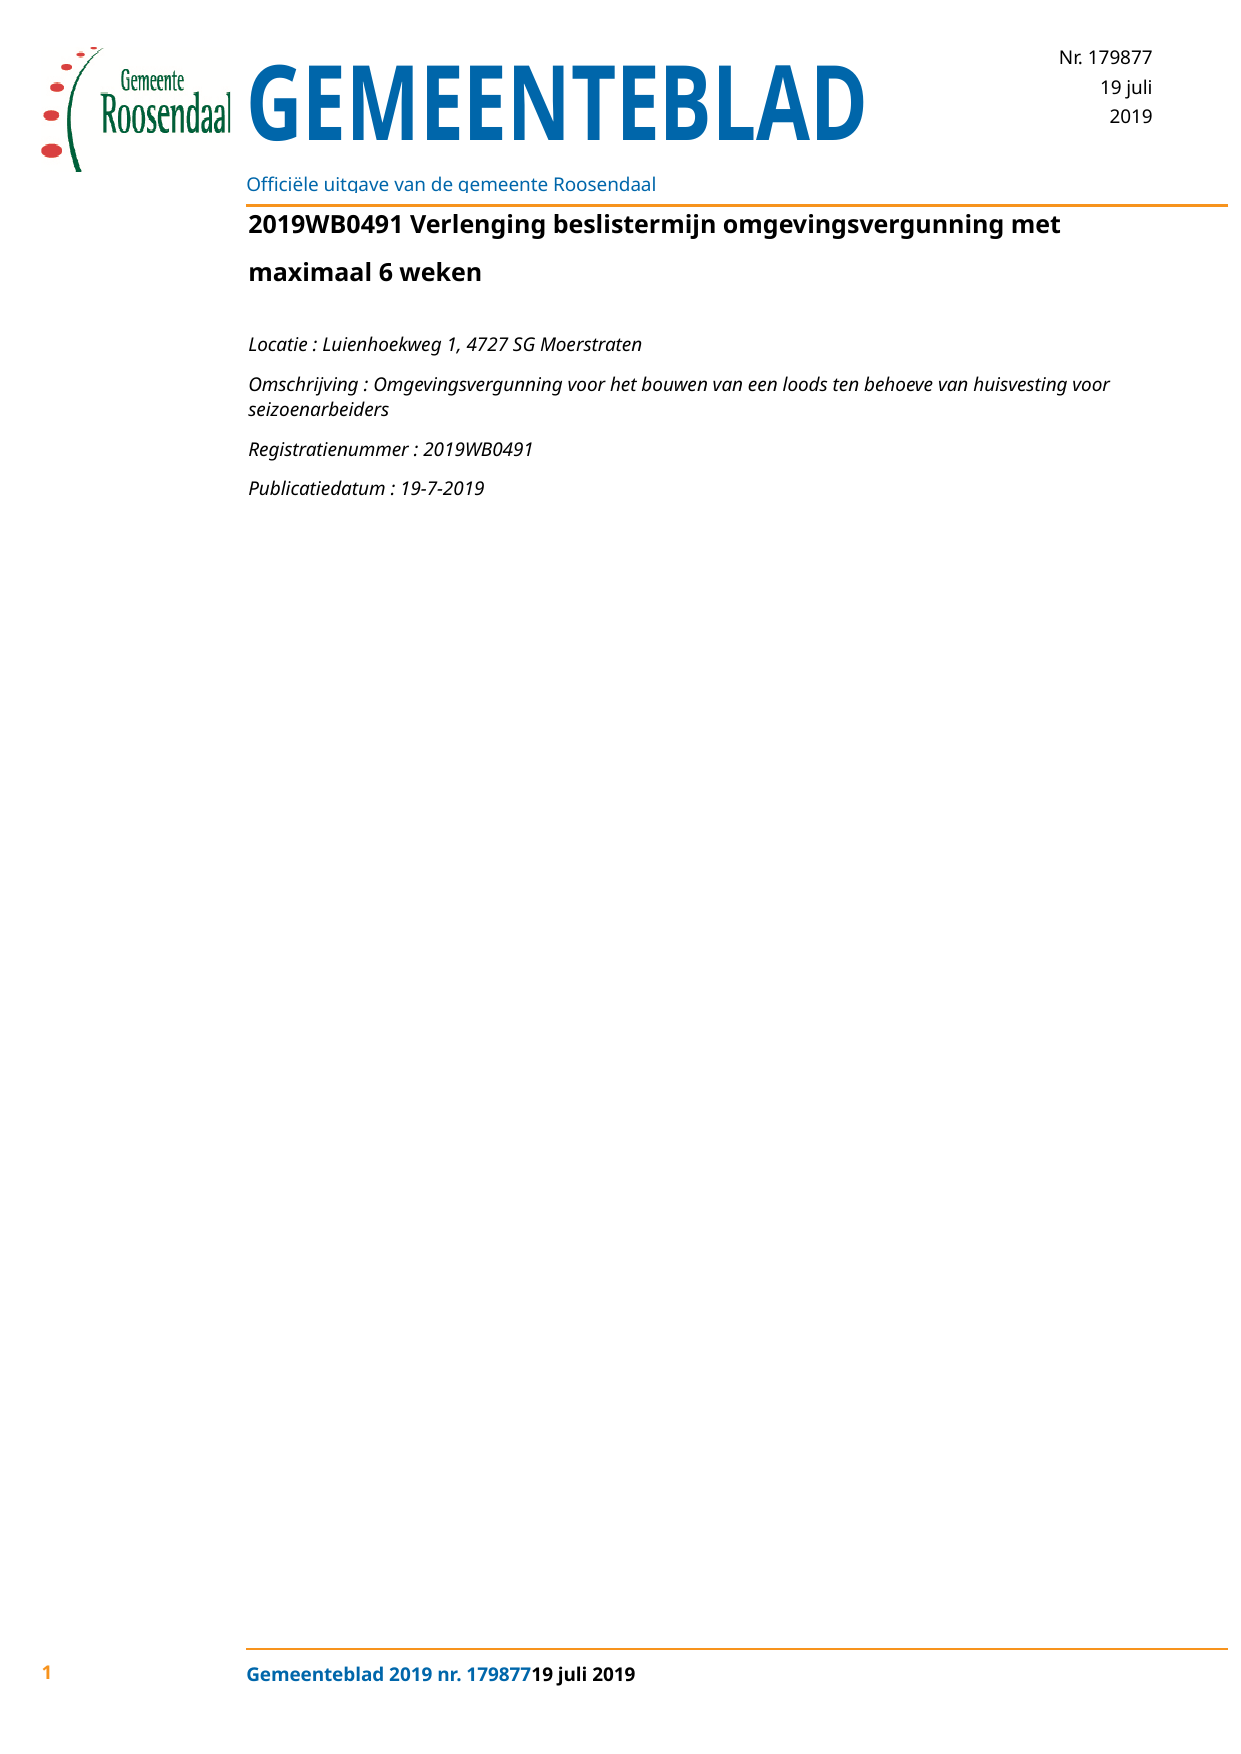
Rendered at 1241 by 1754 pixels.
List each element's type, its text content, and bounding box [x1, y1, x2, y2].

picture [41, 47, 231, 172]
text Registratienummer : 2019WB0491 [248, 436, 1152, 461]
text Publicatiedatum : 19-7-2019 [248, 475, 1152, 501]
text Omschrijving : Omgevingsvergunning voor het bouwen van een loods ten behoeve van huisvesting voor seizoenarbeiders [248, 371, 1152, 422]
text Locatie : Luienhoekweg 1, 4727 SG Moerstraten [248, 331, 1152, 357]
text 2019WB0491 Verlenging beslistermijn omgevingsvergunning met maximaal 6 weken [248, 207, 1152, 288]
